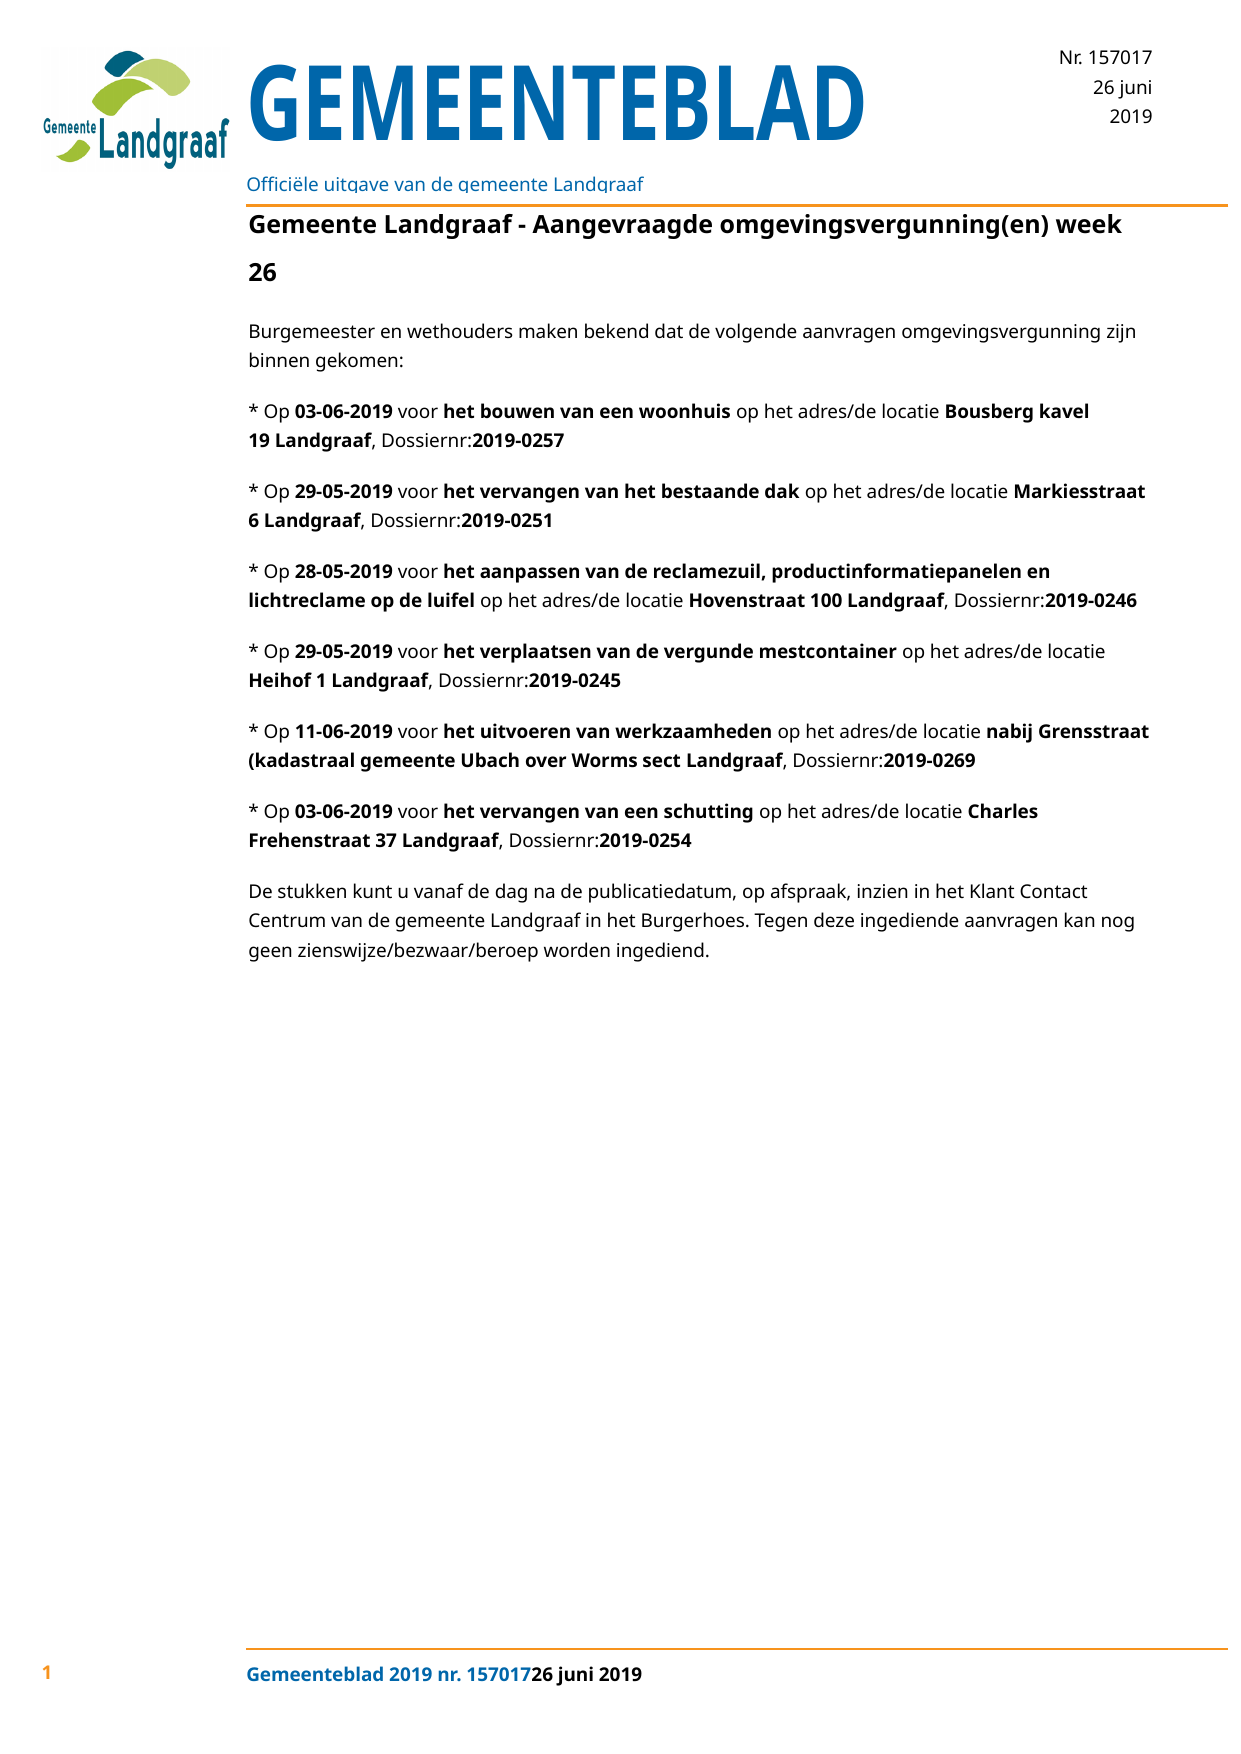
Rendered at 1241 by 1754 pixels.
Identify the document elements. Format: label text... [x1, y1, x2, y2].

text * Op 03-06-2019 voor het vervangen van een schutting op het adres/de locatie Charles Frehenstraat 37 Landgraaf, Dossiernr:2019-0254 [248, 798, 1152, 853]
picture [41, 47, 231, 172]
text * Op 11-06-2019 voor het uitvoeren van werkzaamheden op het adres/de locatie nabij Grensstraat (kadastraal gemeente Ubach over Worms sect Landgraaf, Dossiernr:2019-0269 [248, 718, 1152, 773]
text * Op 29-05-2019 voor het vervangen van het bestaande dak op het adres/de locatie Markiesstraat 6 Landgraaf, Dossiernr:2019-0251 [248, 478, 1152, 533]
text * Op 03-06-2019 voor het bouwen van een woonhuis op het adres/de locatie Bousberg kavel 19 Landgraaf, Dossiernr:2019-0257 [248, 398, 1152, 453]
text Burgemeester en wethouders maken bekend dat de volgende aanvragen omgevingsvergunning zijn binnen gekomen: [248, 318, 1152, 373]
text Gemeente Landgraaf - Aangevraagde omgevingsvergunning(en) week 26 [248, 207, 1152, 288]
text De stukken kunt u vanaf de dag na de publicatiedatum, op afspraak, inzien in het Klant Contact Centrum van de gemeente Landgraaf in het Burgerhoes. Tegen deze ingediende aanvragen kan nog geen zienswijze/bezwaar/beroep worden ingediend. [248, 878, 1152, 963]
text * Op 28-05-2019 voor het aanpassen van de reclamezuil, productinformatiepanelen en lichtreclame op de luifel op het adres/de locatie Hovenstraat 100 Landgraaf, Dossiernr:2019-0246 [248, 558, 1152, 613]
text * Op 29-05-2019 voor het verplaatsen van de vergunde mestcontainer op het adres/de locatie Heihof 1 Landgraaf, Dossiernr:2019-0245 [248, 638, 1152, 693]
